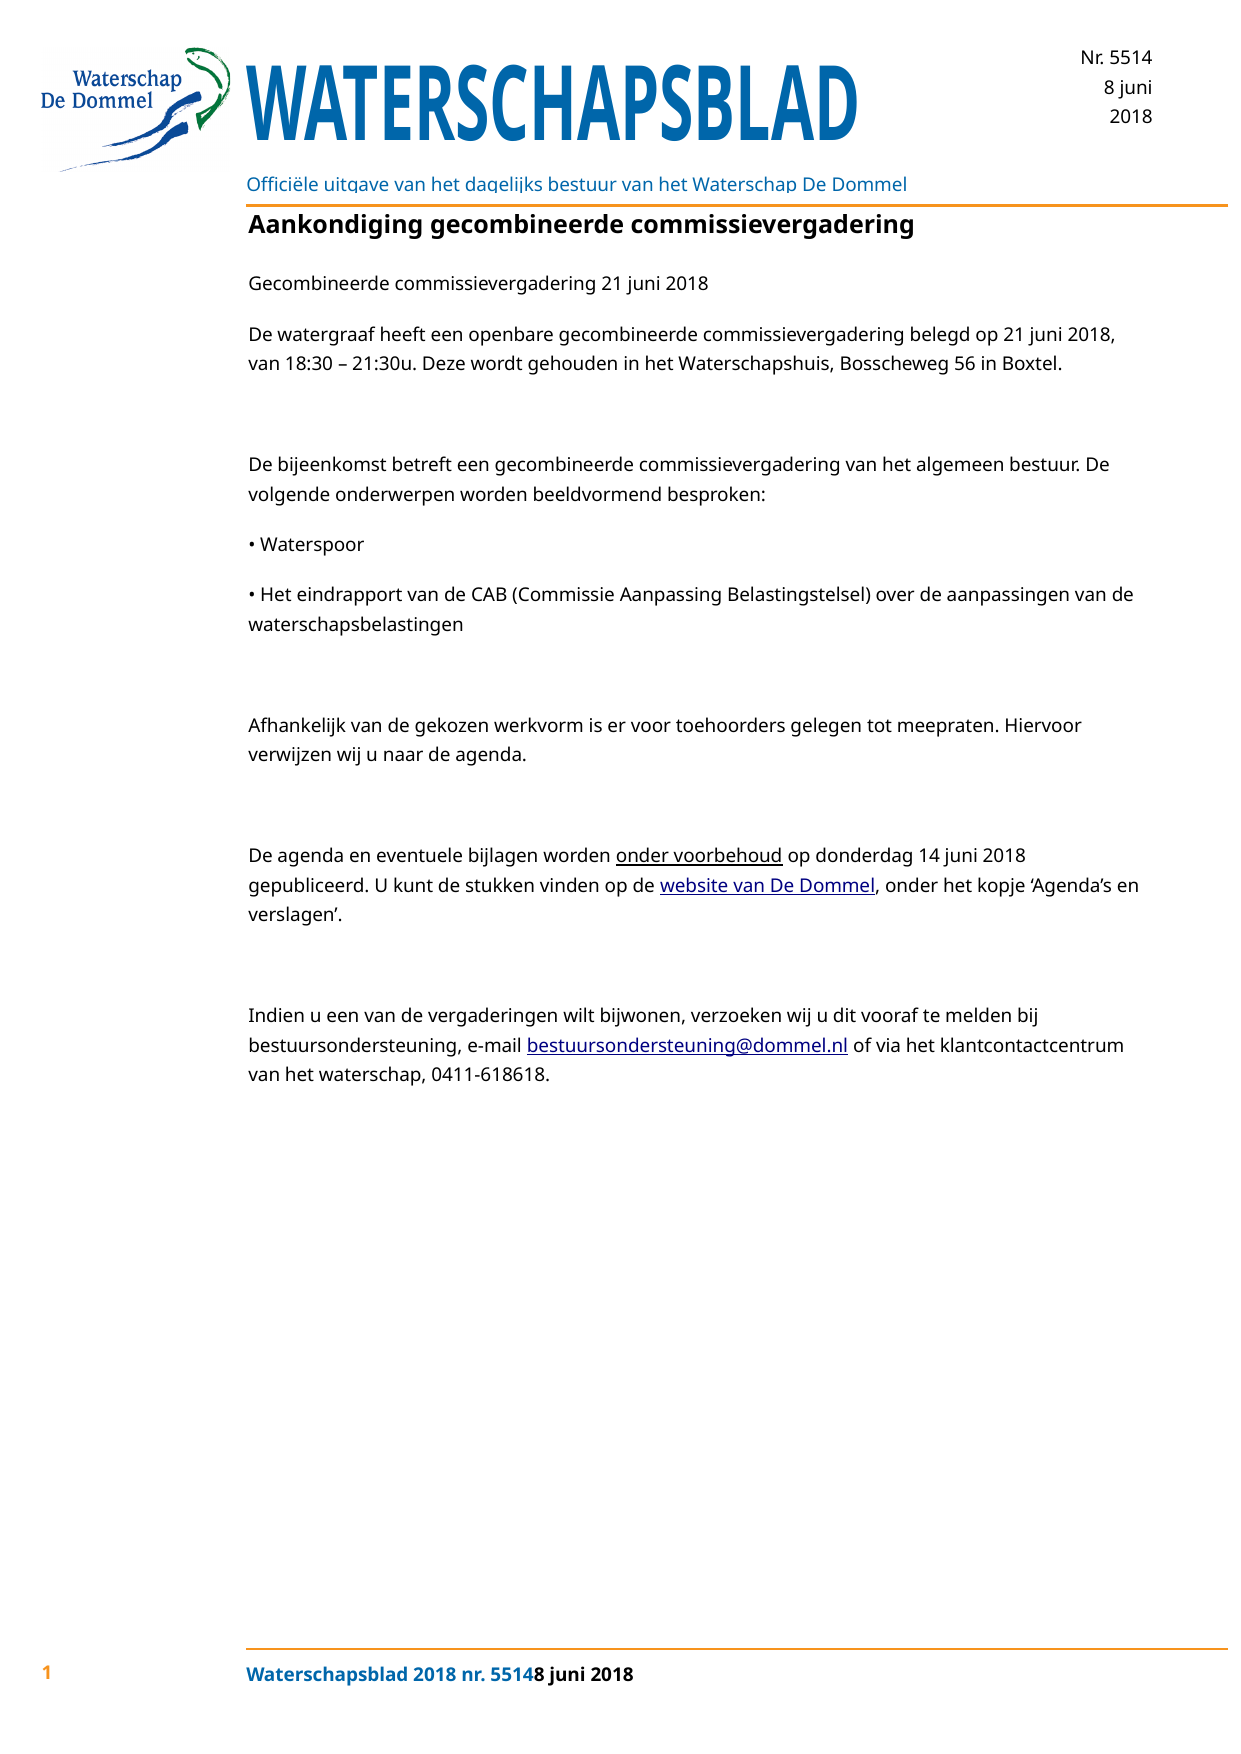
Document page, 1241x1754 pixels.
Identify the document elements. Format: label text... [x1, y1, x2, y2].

text De bijeenkomst betreft een gecombineerde commissievergadering van het algemeen bestuur. De volgende onderwerpen worden beeldvormend besproken: [248, 451, 1152, 506]
text • Waterspoor [248, 531, 1152, 557]
text Gecombineerde commissievergadering 21 juni 2018 [248, 270, 1152, 296]
text Afhankelijk van de gekozen werkvorm is er voor toehoorders gelegen tot meepraten. Hiervoor verwijzen wij u naar de agenda. [248, 712, 1152, 767]
text De agenda en eventuele bijlagen worden onder voorbehoud op donderdag 14 juni 2018 gepubliceerd. U kunt de stukken vinden op de website van De Dommel, onder het kopje ‘Agenda’s en verslagen’. [248, 842, 1152, 927]
text De watergraaf heeft een openbare gecombineerde commissievergadering belegd op 21 juni 2018, van 18:30 – 21:30u. Deze wordt gehouden in het Waterschapshuis, Bosscheweg 56 in Boxtel. [248, 321, 1152, 376]
text Aankondiging gecombineerde commissievergadering [248, 207, 1152, 241]
text Indien u een van de vergaderingen wilt bijwonen, verzoeken wij u dit vooraf te melden bij bestuursondersteuning, e-mail bestuursondersteuning@dommel.nl of via het klantcontactcentrum van het waterschap, 0411-618618. [248, 1002, 1152, 1087]
text • Het eindrapport van de CAB (Commissie Aanpassing Belastingstelsel) over de aanpassingen van de waterschapsbelastingen [248, 582, 1152, 637]
picture [41, 47, 231, 172]
